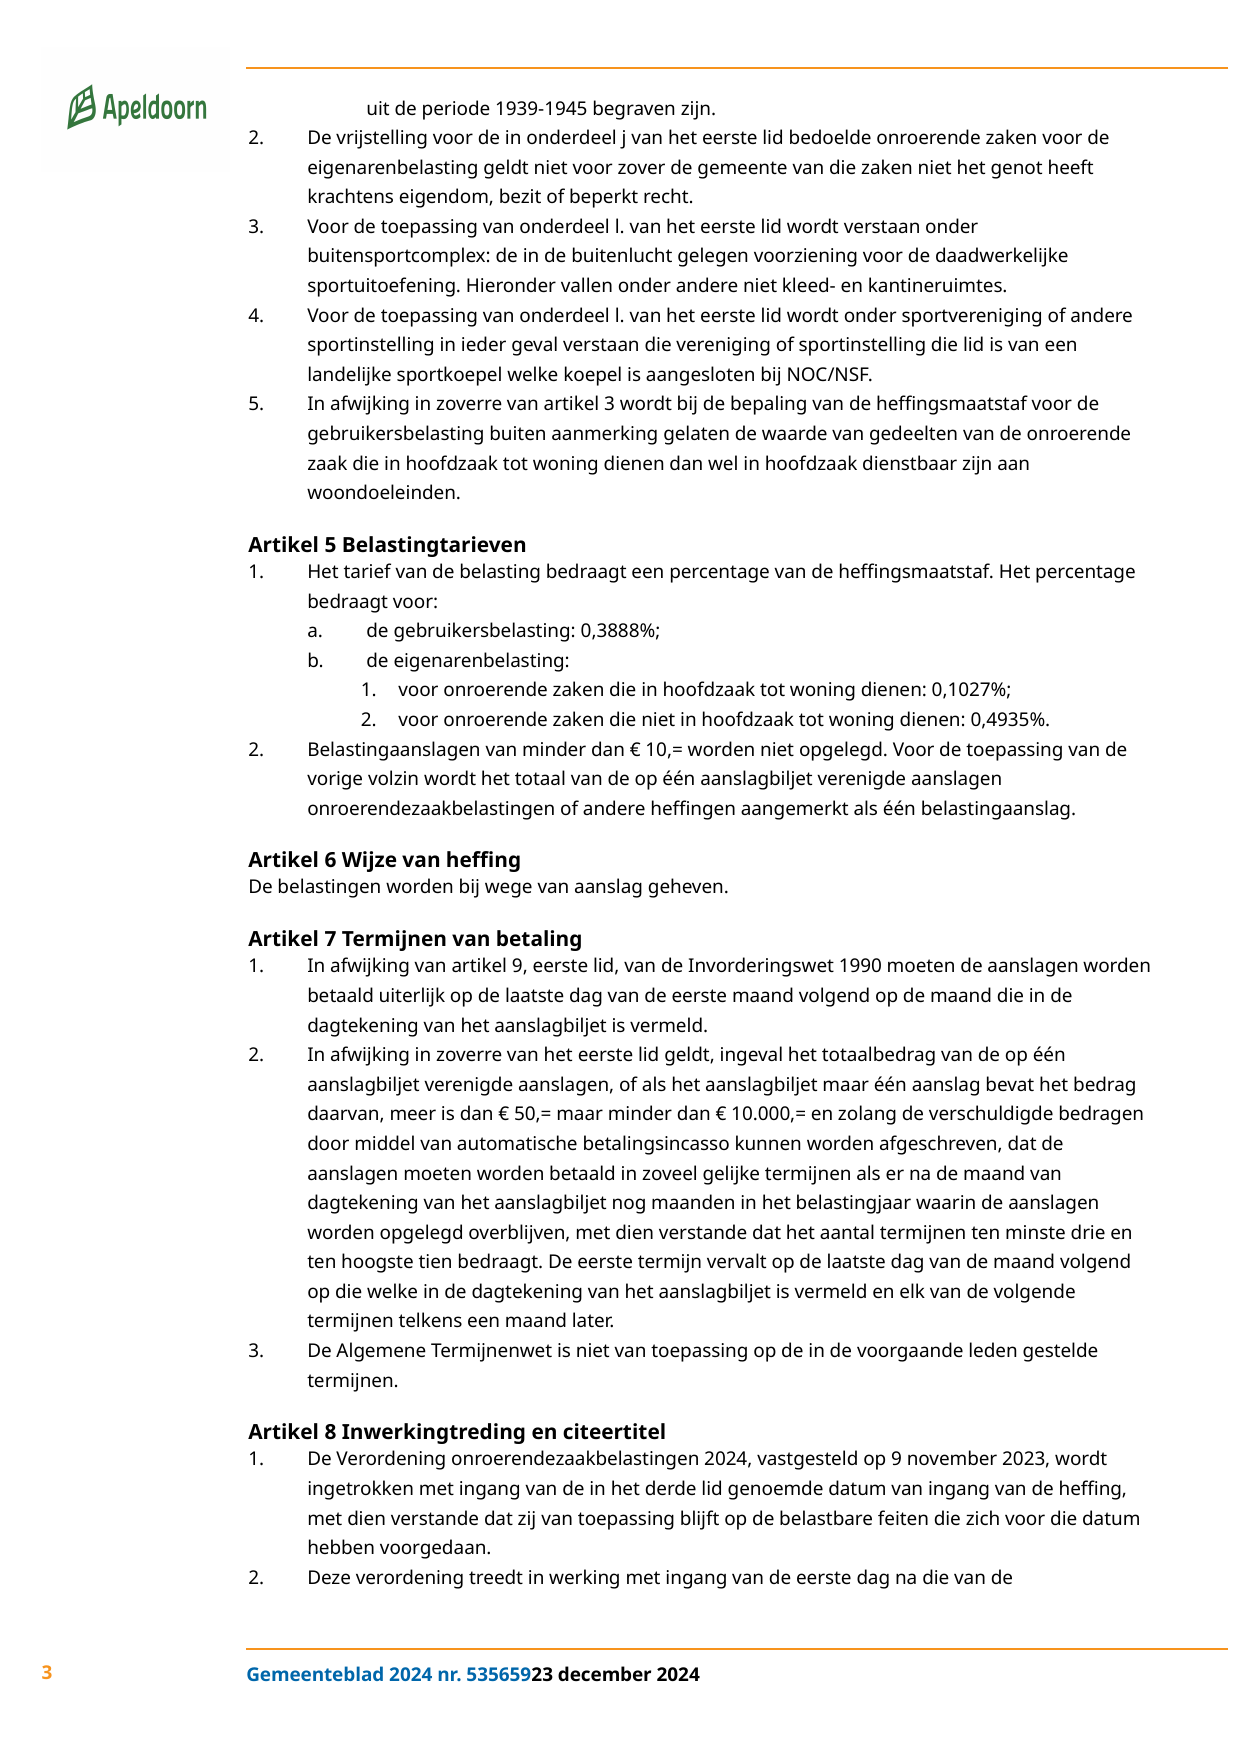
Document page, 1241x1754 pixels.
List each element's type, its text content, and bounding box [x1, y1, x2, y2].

list voor onroerende zaken die in hoofdzaak tot woning dienen: 0,1027%; [361, 677, 1152, 702]
list de eigenarenbelasting: [307, 647, 1152, 673]
text Artikel 5 Belastingtarieven [248, 530, 1152, 558]
list In afwijking in zoverre van artikel 3 wordt bij de bepaling van de heffingsmaatstaf voor de gebruikersbelasting buiten aanmerking gelaten de waarde van gedeelten van de onroerende zaak die in hoofdzaak tot woning dienen dan wel in hoofdzaak dienstbaar zijn aan woondoeleinden. [248, 391, 1152, 505]
list In afwijking van artikel 9, eerste lid, van de Invorderingswet 1990 moeten de aanslagen worden betaald uiterlijk op de laatste dag van de eerste maand volgend op de maand die in de dagtekening van het aanslagbiljet is vermeld. [248, 953, 1152, 1037]
text Artikel 8 Inwerkingtreding en citeertitel [248, 1417, 1152, 1446]
list uit de periode 1939-1945 begraven zijn. [307, 95, 1152, 121]
list De Verordening onroerendezaakbelastingen 2024, vastgesteld op 9 november 2023, wordt ingetrokken met ingang van de in het derde lid genoemde datum van ingang van de heffing, met dien verstande dat zij van toepassing blijft op de belastbare feiten die zich voor die datum hebben voorgedaan. [248, 1446, 1152, 1560]
list Deze verordening treedt in werking met ingang van de eerste dag na die van de [248, 1564, 1152, 1590]
text De belastingen worden bij wege van aanslag geheven. [248, 874, 1152, 899]
text Artikel 7 Termijnen van betaling [248, 924, 1152, 953]
list de gebruikersbelasting: 0,3888%; [307, 617, 1152, 643]
list In afwijking in zoverre van het eerste lid geldt, ingeval het totaalbedrag van de op één aanslagbiljet verenigde aanslagen, of als het aanslagbiljet maar één aanslag bevat het bedrag daarvan, meer is dan € 50,= maar minder dan € 10.000,= en zolang de verschuldigde bedragen door middel van automatische betalingsincasso kunnen worden afgeschreven, dat de aanslagen moeten worden betaald in zoveel gelijke termijnen als er na de maand van dagtekening van het aanslagbiljet nog maanden in het belastingjaar waarin de aanslagen worden opgelegd overblijven, met dien verstande dat het aantal termijnen ten minste drie en ten hoogste tien bedraagt. De eerste termijn vervalt op de laatste dag van de maand volgend op die welke in de dagtekening van het aanslagbiljet is vermeld en elk van de volgende termijnen telkens een maand later. [248, 1041, 1152, 1333]
list Het tarief van de belasting bedraagt een percentage van de heffingsmaatstaf. Het percentage bedraagt voor: [248, 558, 1152, 613]
text Artikel 6 Wijze van heffing [248, 845, 1152, 874]
list Voor de toepassing van onderdeel l. van het eerste lid wordt onder sportvereniging of andere sportinstelling in ieder geval verstaan die vereniging of sportinstelling die lid is van een landelijke sportkoepel welke koepel is aangesloten bij NOC/NSF. [248, 302, 1152, 387]
list De Algemene Termijnenwet is niet van toepassing op de in de voorgaande leden gestelde termijnen. [248, 1337, 1152, 1392]
list voor onroerende zaken die niet in hoofdzaak tot woning dienen: 0,4935%. [361, 706, 1152, 732]
list De vrijstelling voor de in onderdeel j van het eerste lid bedoelde onroerende zaken voor de eigenarenbelasting geldt niet voor zover de gemeente van die zaken niet het genot heeft krachtens eigendom, bezit of beperkt recht. [248, 124, 1152, 209]
list Voor de toepassing van onderdeel l. van het eerste lid wordt verstaan onder buitensportcomplex: de in de buitenlucht gelegen voorziening voor de daadwerkelijke sportuitoefening. Hieronder vallen onder andere niet kleed- en kantineruimtes. [248, 213, 1152, 298]
picture [41, 47, 231, 172]
list Belastingaanslagen van minder dan € 10,= worden niet opgelegd. Voor de toepassing van de vorige volzin wordt het totaal van de op één aanslagbiljet verenigde aanslagen onroerendezaakbelastingen of andere heffingen aangemerkt als één belastingaanslag. [248, 736, 1152, 821]
